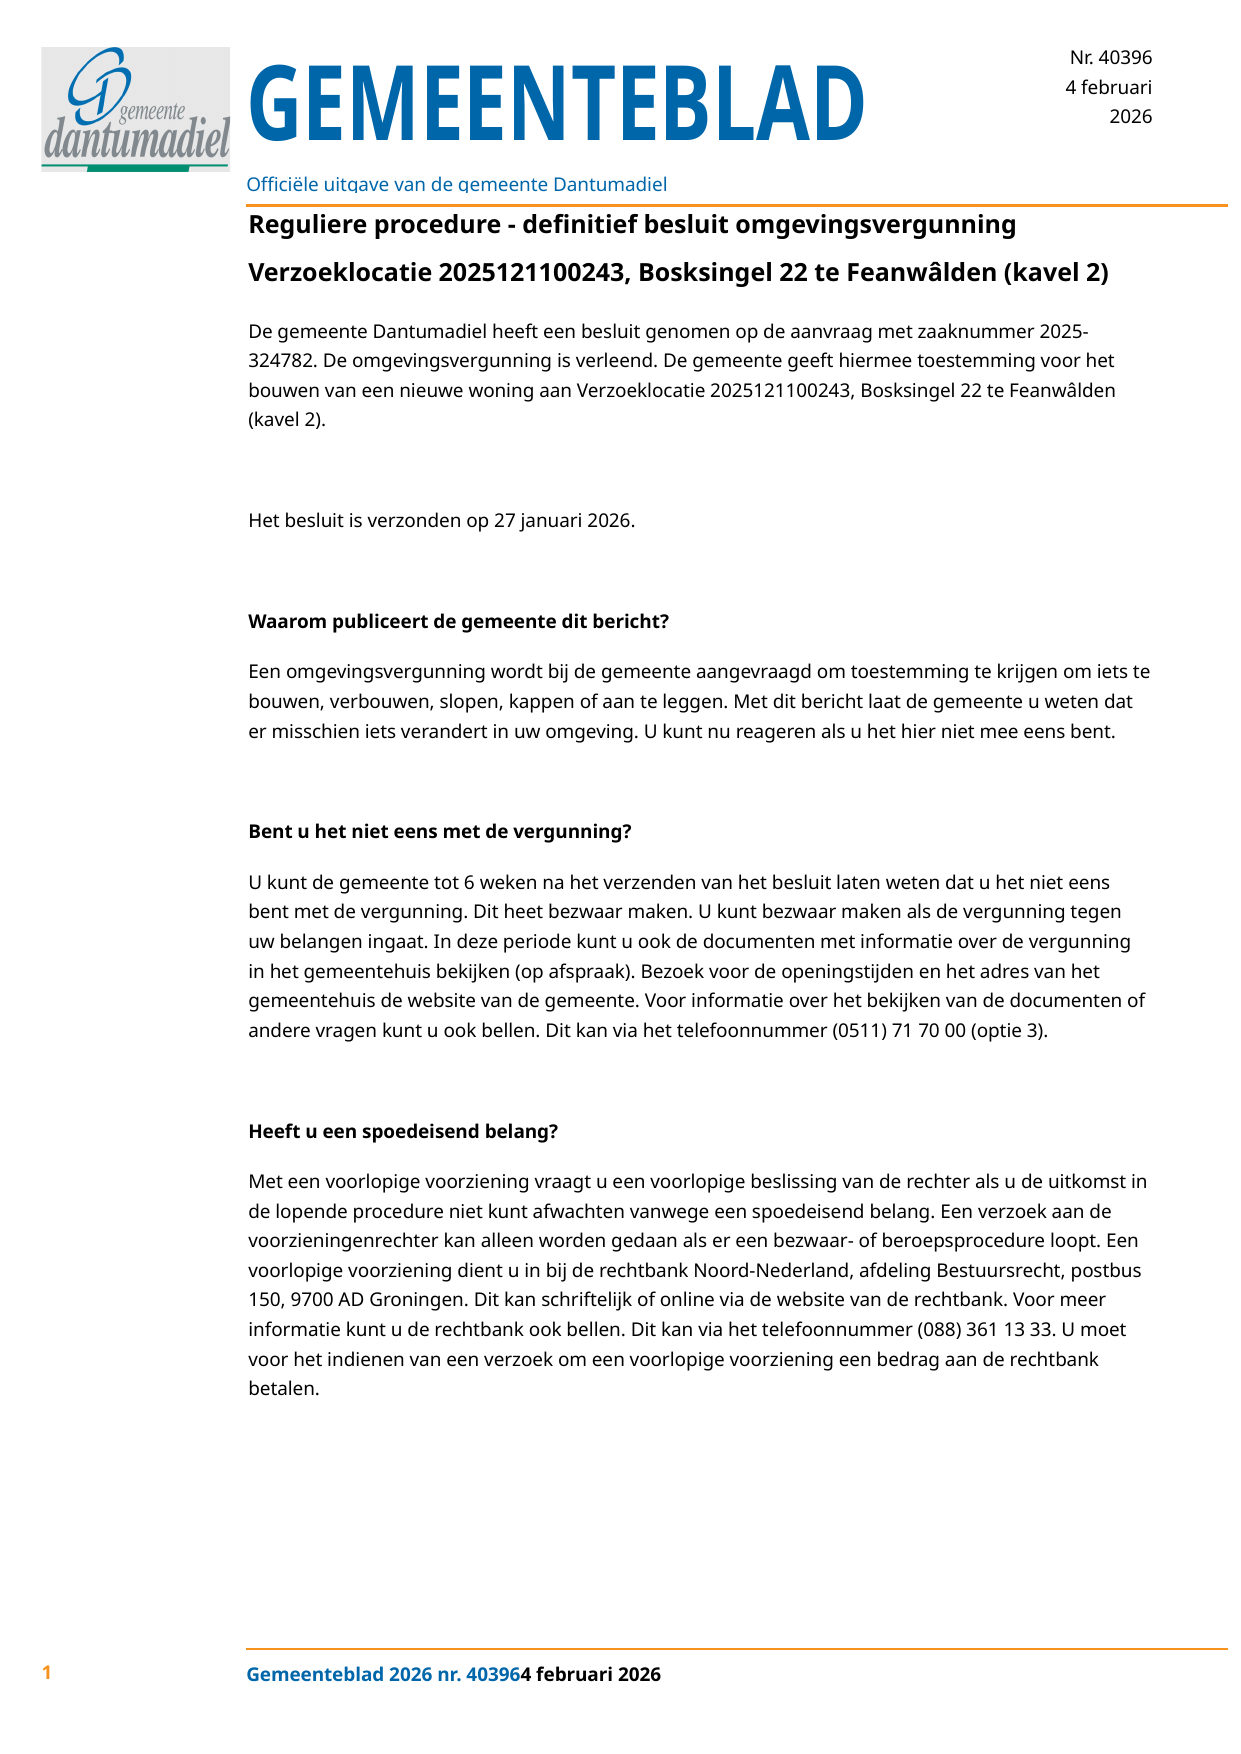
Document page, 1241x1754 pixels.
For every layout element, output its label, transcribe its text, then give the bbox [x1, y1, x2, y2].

text Het besluit is verzonden op 27 januari 2026. [248, 507, 1152, 533]
text Heeft u een spoedeisend belang? [248, 1118, 1152, 1144]
picture [41, 47, 231, 172]
text De gemeente Dantumadiel heeft een besluit genomen op de aanvraag met zaaknummer 2025-324782. De omgevingsvergunning is verleend. De gemeente geeft hiermee toestemming voor het bouwen van een nieuwe woning aan Verzoeklocatie 2025121100243, Bosksingel 22 te Feanwâlden (kavel 2). [248, 318, 1152, 432]
text Met een voorlopige voorziening vraagt u een voorlopige beslissing van de rechter als u de uitkomst in de lopende procedure niet kunt afwachten vanwege een spoedeisend belang. Een verzoek aan de voorzieningenrechter kan alleen worden gedaan als er een bezwaar- of beroepsprocedure loopt. Een voorlopige voorziening dient u in bij de rechtbank Noord-Nederland, afdeling Bestuursrecht, postbus 150, 9700 AD Groningen. Dit kan schriftelijk of online via de website van de rechtbank. Voor meer informatie kunt u de rechtbank ook bellen. Dit kan via het telefoonnummer (088) 361 13 33. U moet voor het indienen van een verzoek om een voorlopige voorziening een bedrag aan de rechtbank betalen. [248, 1168, 1152, 1401]
text Waarom publiceert de gemeente dit bericht? [248, 608, 1152, 634]
text Bent u het niet eens met de vergunning? [248, 819, 1152, 844]
text Reguliere procedure - definitief besluit omgevingsvergunning Verzoeklocatie 2025121100243, Bosksingel 22 te Feanwâlden (kavel 2) [248, 207, 1152, 288]
text Een omgevingsvergunning wordt bij de gemeente aangevraagd om toestemming te krijgen om iets te bouwen, verbouwen, slopen, kappen of aan te leggen. Met dit bericht laat de gemeente u weten dat er misschien iets verandert in uw omgeving. U kunt nu reageren als u het hier niet mee eens bent. [248, 659, 1152, 744]
text U kunt de gemeente tot 6 weken na het verzenden van het besluit laten weten dat u het niet eens bent met de vergunning. Dit heet bezwaar maken. U kunt bezwaar maken als de vergunning tegen uw belangen ingaat. In deze periode kunt u ook de documenten met informatie over de vergunning in het gemeentehuis bekijken (op afspraak). Bezoek voor de openingstijden en het adres van het gemeentehuis de website van de gemeente. Voor informatie over het bekijken van de documenten of andere vragen kunt u ook bellen. Dit kan via het telefoonnummer (0511) 71 70 00 (optie 3). [248, 869, 1152, 1043]
